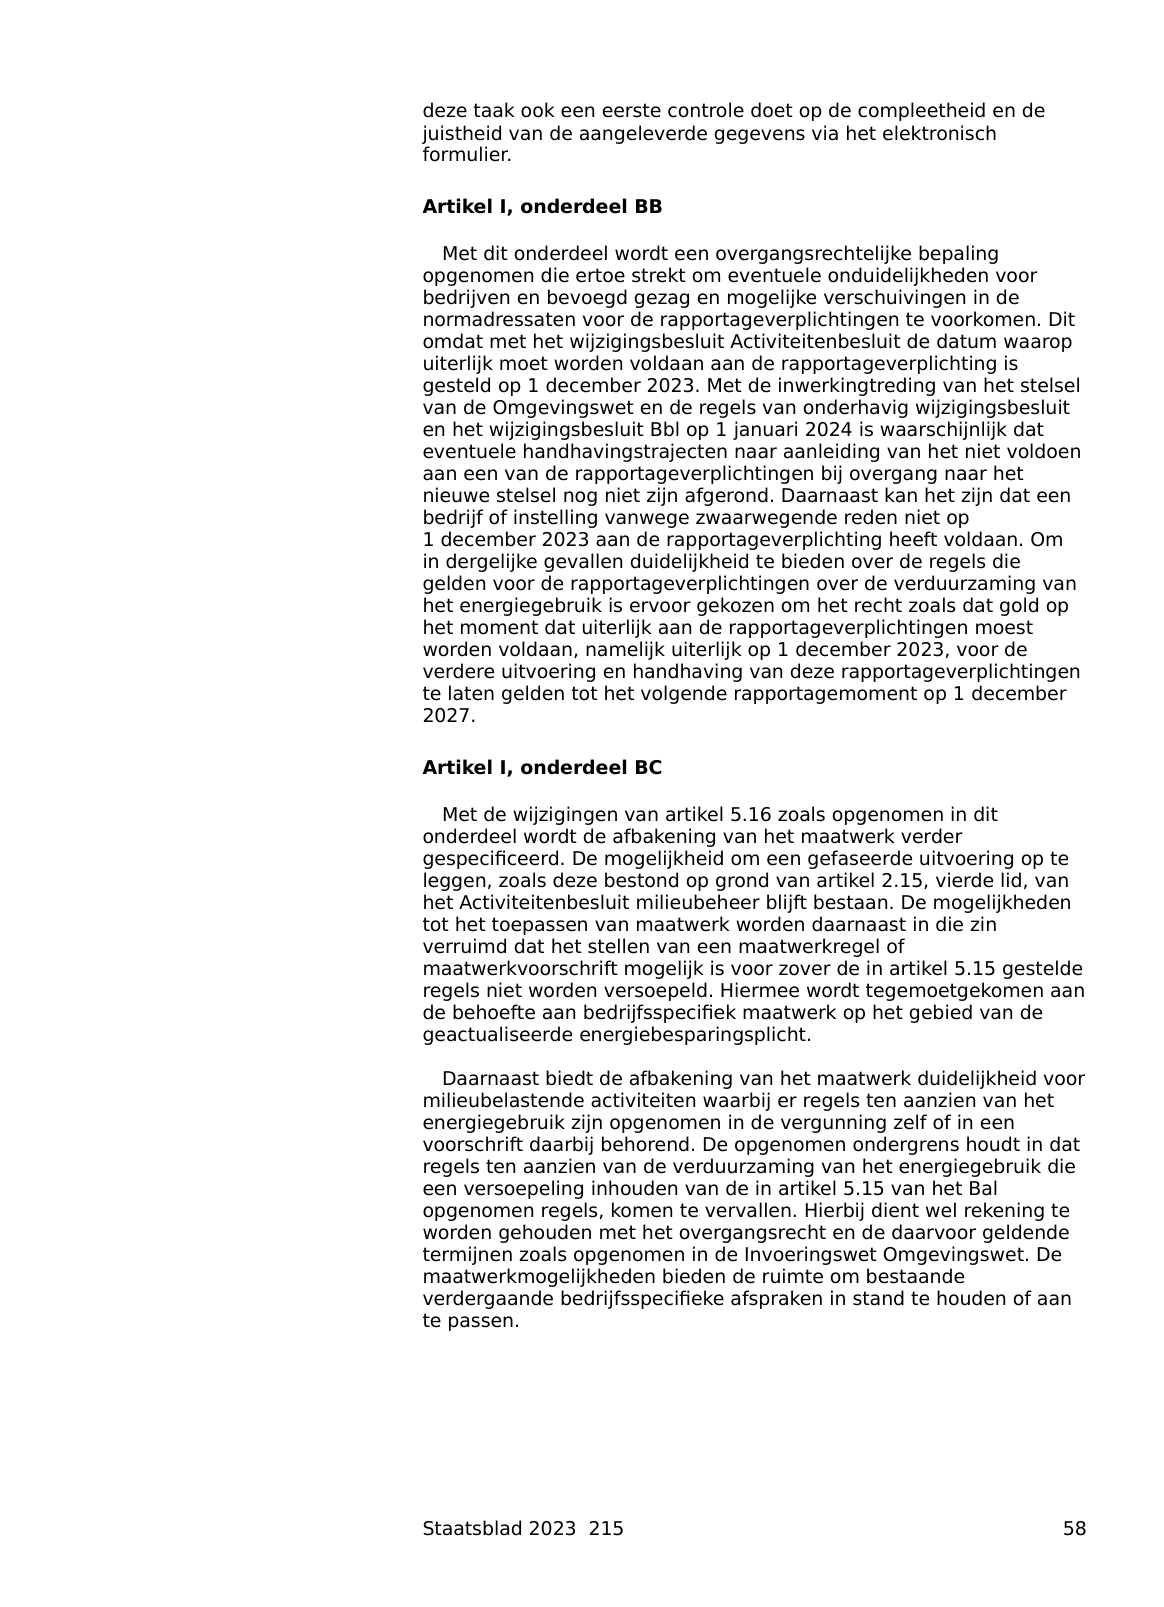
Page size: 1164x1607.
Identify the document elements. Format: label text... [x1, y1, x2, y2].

subtitle Artikel I, onderdeel BC [422, 757, 1087, 779]
subtitle Artikel I, onderdeel BB [422, 196, 1087, 218]
text deze taak ook een eerste controle doet op de compleetheid en de juistheid van de aangeleverde gegevens via het elektronisch formulier. [422, 100, 1087, 166]
text Met dit onderdeel wordt een overgangsrechtelijke bepaling opgenomen die ertoe strekt om eventuele onduidelijkheden voor bedrijven en bevoegd gezag en mogelijke verschuivingen in de normadressaten voor de rapportageverplichtingen te voorkomen. Dit omdat met het wijzigingsbesluit Activiteitenbesluit de datum waarop uiterlijk moet worden voldaan aan de rapportageverplichting is gesteld op 1 december 2023. Met de inwerkingtreding van het stelsel van de Omgevingswet en de regels van onderhavig wijzigingsbesluit en het wijzigingsbesluit Bbl op 1 januari 2024 is waarschijnlijk dat eventuele handhavingstrajecten naar aanleiding van het niet voldoen aan een van de rapportageverplichtingen bij overgang naar het nieuwe stelsel nog niet zijn afgerond. Daarnaast kan het zijn dat een bedrijf of instelling vanwege zwaarwegende reden niet op 1 december 2023 aan de rapportageverplichting heeft voldaan. Om in dergelijke gevallen duidelijkheid te bieden over de regels die gelden voor de rapportageverplichtingen over de verduurzaming van het energiegebruik is ervoor gekozen om het recht zoals dat gold op het moment dat uiterlijk aan de rapportageverplichtingen moest worden voldaan, namelijk uiterlijk op 1 december 2023, voor de verdere uitvoering en handhaving van deze rapportageverplichtingen te laten gelden tot het volgende rapportagemoment op 1 december 2027. [422, 243, 1087, 727]
text Daarnaast biedt de afbakening van het maatwerk duidelijkheid voor milieubelastende activiteiten waarbij er regels ten aanzien van het energiegebruik zijn opgenomen in de vergunning zelf of in een voorschrift daarbij behorend. De opgenomen ondergrens houdt in dat regels ten aanzien van de verduurzaming van het energiegebruik die een versoepeling inhouden van de in artikel 5.15 van het Bal opgenomen regels, komen te vervallen. Hierbij dient wel rekening te worden gehouden met het overgangsrecht en de daarvoor geldende termijnen zoals opgenomen in de Invoeringswet Omgevingswet. De maatwerkmogelijkheden bieden de ruimte om bestaande verdergaande bedrijfsspecifieke afspraken in stand te houden of aan te passen. [422, 1068, 1087, 1332]
text Met de wijzigingen van artikel 5.16 zoals opgenomen in dit onderdeel wordt de afbakening van het maatwerk verder gespecificeerd. De mogelijkheid om een gefaseerde uitvoering op te leggen, zoals deze bestond op grond van artikel 2.15, vierde lid, van het Activiteitenbesluit milieubeheer blijft bestaan. De mogelijkheden tot het toepassen van maatwerk worden daarnaast in die zin verruimd dat het stellen van een maatwerkregel of maatwerkvoorschrift mogelijk is voor zover de in artikel 5.15 gestelde regels niet worden versoepeld. Hiermee wordt tegemoetgekomen aan de behoefte aan bedrijfsspecifiek maatwerk op het gebied van de geactualiseerde energiebesparingsplicht. [422, 804, 1087, 1046]
